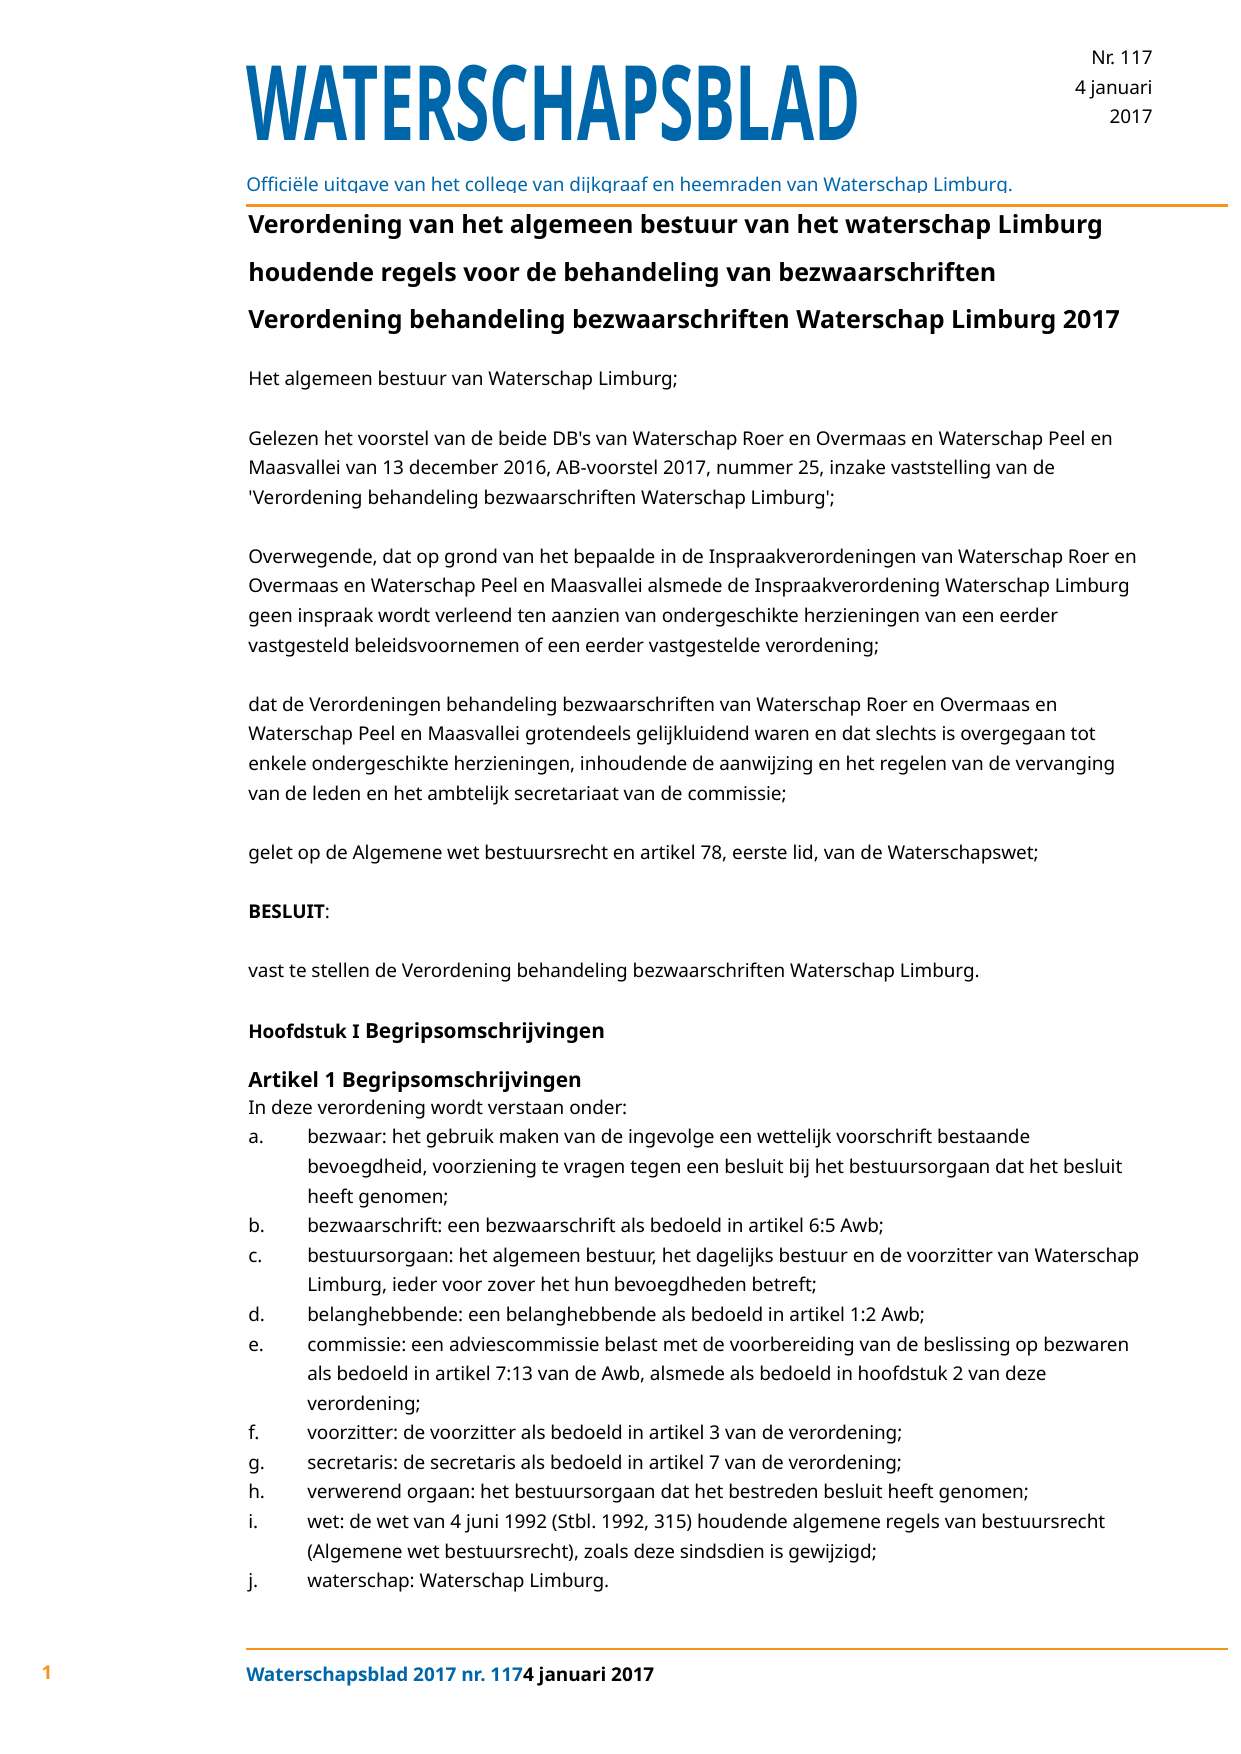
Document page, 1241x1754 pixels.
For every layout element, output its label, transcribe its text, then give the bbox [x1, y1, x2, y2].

list verwerend orgaan: het bestuursorgaan dat het bestreden besluit heeft genomen; [248, 1479, 1152, 1504]
list waterschap: Waterschap Limburg. [248, 1567, 1152, 1593]
text vast te stellen de Verordening behandeling bezwaarschriften Waterschap Limburg. [248, 957, 1152, 983]
text Het algemeen bestuur van Waterschap Limburg; [248, 366, 1152, 391]
text Hoofdstuk I Begripsomschrijvingen [248, 1016, 1152, 1045]
list wet: de wet van 4 juni 1992 (Stbl. 1992, 315) houdende algemene regels van bestuursrecht (Algemene wet bestuursrecht), zoals deze sindsdien is gewijzigd; [248, 1508, 1152, 1563]
text Gelezen het voorstel van de beide DB's van Waterschap Roer en Overmaas en Waterschap Peel en Maasvallei van 13 december 2016, AB-voorstel 2017, nummer 25, inzake vaststelling van de 'Verordening behandeling bezwaarschriften Waterschap Limburg'; [248, 425, 1152, 509]
text dat de Verordeningen behandeling bezwaarschriften van Waterschap Roer en Overmaas en Waterschap Peel en Maasvallei grotendeels gelijkluidend waren en dat slechts is overgegaan tot enkele ondergeschikte herzieningen, inhoudende de aanwijzing en het regelen van de vervanging van de leden en het ambtelijk secretariaat van de commissie; [248, 691, 1152, 805]
text BESLUIT: [248, 898, 1152, 924]
text Overwegende, dat op grond van het bepaalde in de Inspraakverordeningen van Waterschap Roer en Overmaas en Waterschap Peel en Maasvallei alsmede de Inspraakverordening Waterschap Limburg geen inspraak wordt verleend ten aanzien van ondergeschikte herzieningen van een eerder vastgesteld beleidsvoornemen of een eerder vastgestelde verordening; [248, 543, 1152, 657]
list bezwaar: het gebruik maken van de ingevolge een wettelijk voorschrift bestaande bevoegdheid, voorziening te vragen tegen een besluit bij het bestuursorgaan dat het besluit heeft genomen; [248, 1124, 1152, 1208]
text Verordening van het algemeen bestuur van het waterschap Limburg houdende regels voor de behandeling van bezwaarschriften Verordening behandeling bezwaarschriften Waterschap Limburg 2017 [248, 207, 1152, 336]
list secretaris: de secretaris als bedoeld in artikel 7 van de verordening; [248, 1449, 1152, 1475]
text Artikel 1 Begripsomschrijvingen [248, 1066, 1152, 1094]
text In deze verordening wordt verstaan onder: [248, 1094, 1152, 1120]
text gelet op de Algemene wet bestuursrecht en artikel 78, eerste lid, van de Waterschapswet; [248, 839, 1152, 864]
picture [41, 47, 231, 172]
list belanghebbende: een belanghebbende als bedoeld in artikel 1:2 Awb; [248, 1301, 1152, 1327]
list bestuursorgaan: het algemeen bestuur, het dagelijks bestuur en de voorzitter van Waterschap Limburg, ieder voor zover het hun bevoegdheden betreft; [248, 1242, 1152, 1297]
list commissie: een adviescommissie belast met de voorbereiding van de beslissing op bezwaren als bedoeld in artikel 7:13 van de Awb, alsmede als bedoeld in hoofdstuk 2 van deze verordening; [248, 1331, 1152, 1416]
list voorzitter: de voorzitter als bedoeld in artikel 3 van de verordening; [248, 1419, 1152, 1445]
list bezwaarschrift: een bezwaarschrift als bedoeld in artikel 6:5 Awb; [248, 1212, 1152, 1238]
